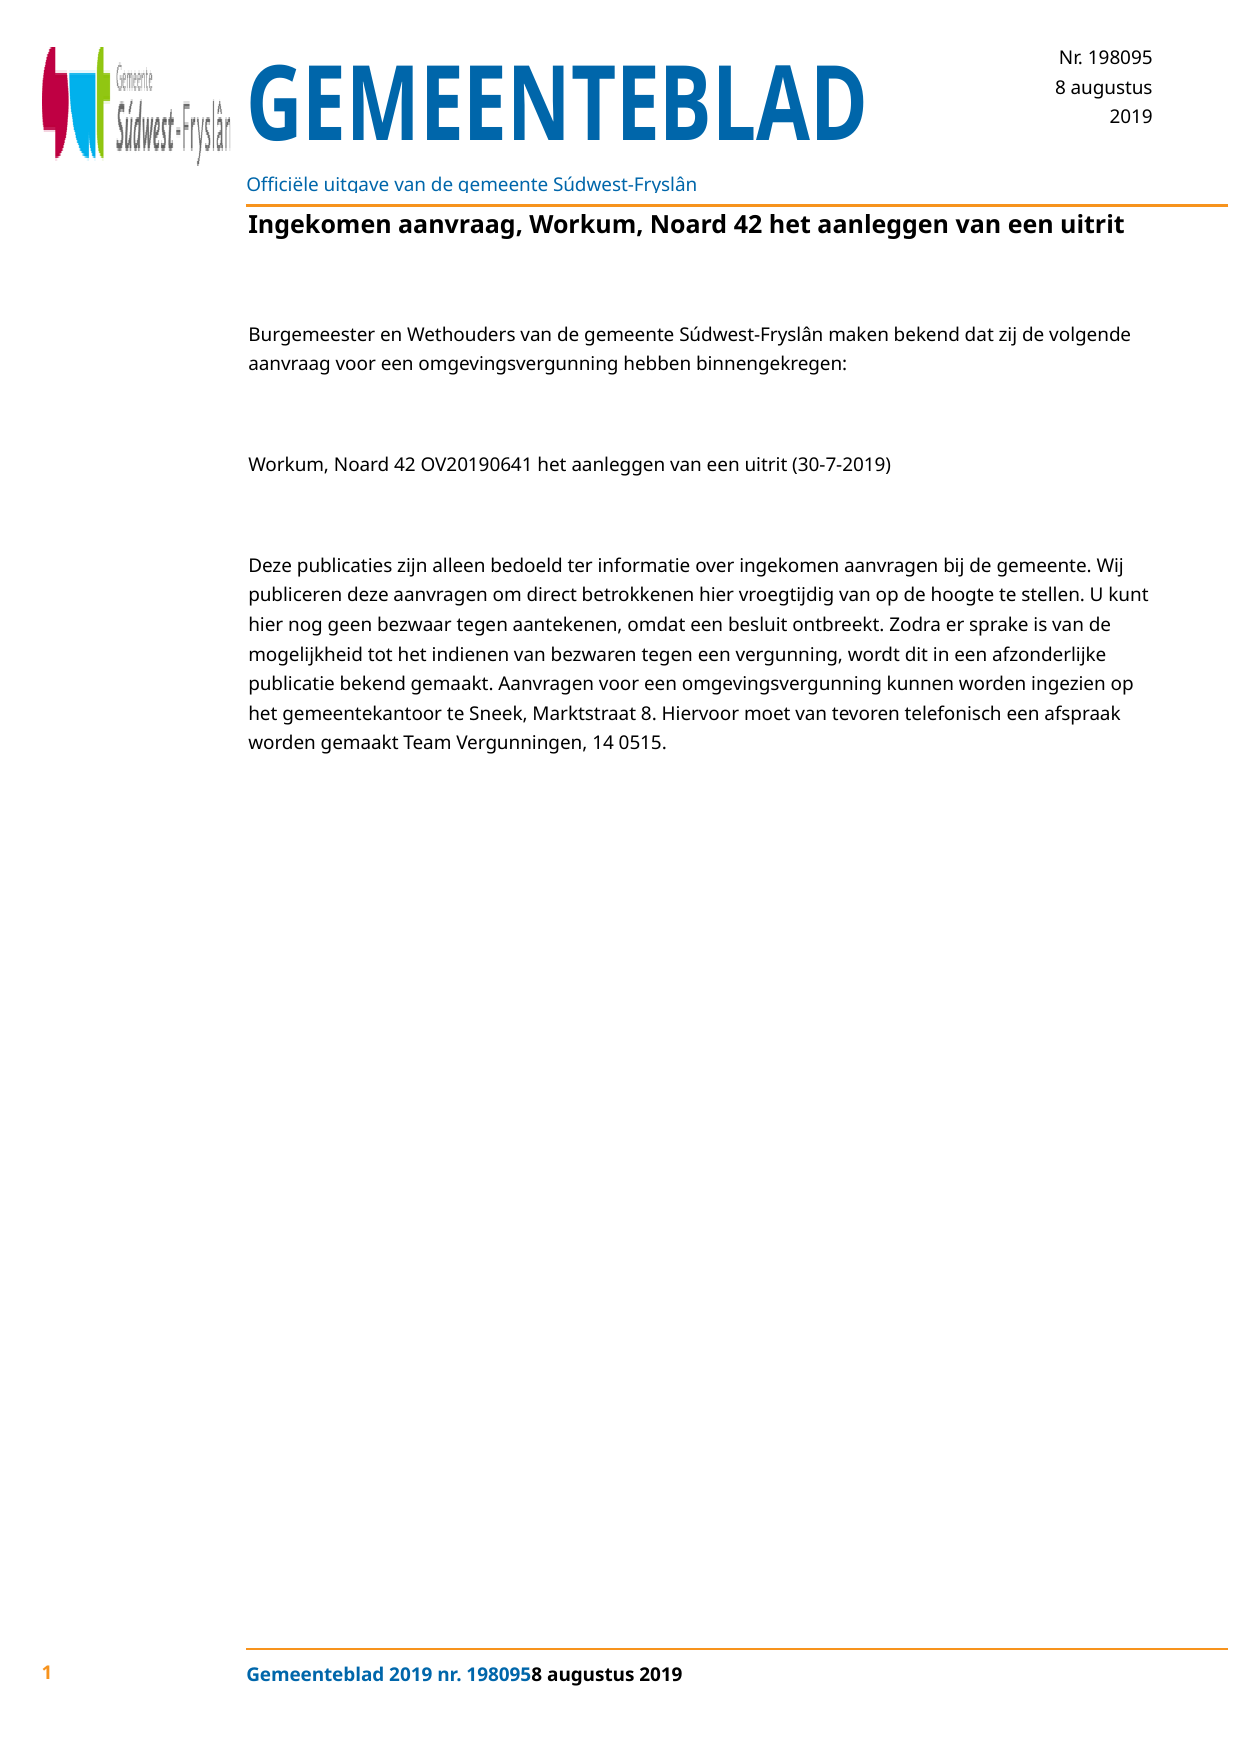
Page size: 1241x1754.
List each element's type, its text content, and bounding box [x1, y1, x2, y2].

text Workum, Noard 42 OV20190641 het aanleggen van een uitrit (30-7-2019) [248, 451, 1152, 477]
picture [41, 47, 231, 172]
text Burgemeester en Wethouders van de gemeente Súdwest-Fryslân maken bekend dat zij de volgende aanvraag voor een omgevingsvergunning hebben binnengekregen: [248, 321, 1152, 376]
text Ingekomen aanvraag, Workum, Noard 42 het aanleggen van een uitrit [248, 207, 1152, 241]
text Deze publicaties zijn alleen bedoeld ter informatie over ingekomen aanvragen bij de gemeente. Wij publiceren deze aanvragen om direct betrokkenen hier vroegtijdig van op de hoogte te stellen. U kunt hier nog geen bezwaar tegen aantekenen, omdat een besluit ontbreekt. Zodra er sprake is van de mogelijkheid tot het indienen van bezwaren tegen een vergunning, wordt dit in een afzonderlijke publicatie bekend gemaakt. Aanvragen voor een omgevingsvergunning kunnen worden ingezien op het gemeentekantoor te Sneek, Marktstraat 8. Hiervoor moet van tevoren telefonisch een afspraak worden gemaakt Team Vergunningen, 14 0515. [248, 552, 1152, 755]
